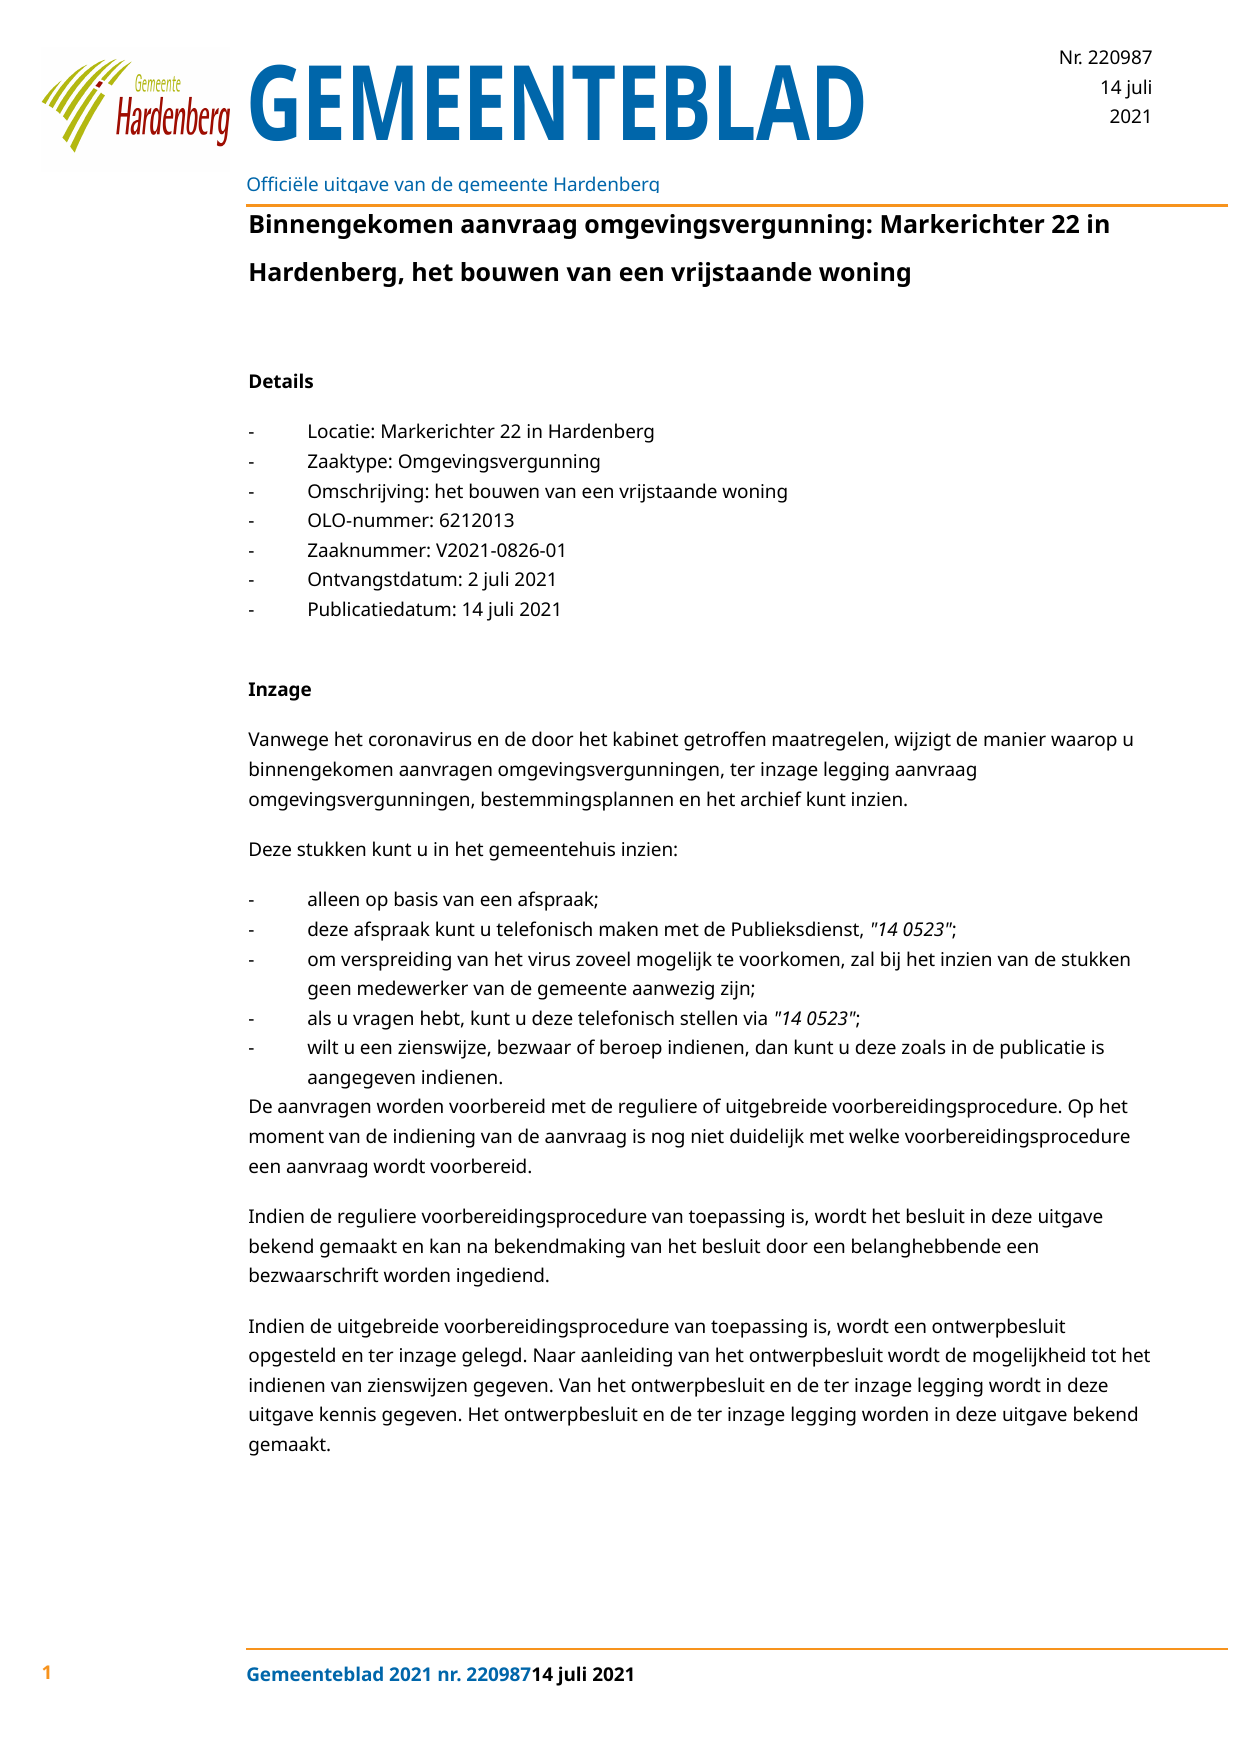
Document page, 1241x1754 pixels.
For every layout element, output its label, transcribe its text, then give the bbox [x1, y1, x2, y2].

list Zaaknummer: V2021-0826-01 [248, 537, 1152, 563]
picture [41, 47, 231, 172]
list deze afspraak kunt u telefonisch maken met de Publieksdienst, "14 0523"; [248, 916, 1152, 942]
list om verspreiding van het virus zoveel mogelijk te voorkomen, zal bij het inzien van de stukken geen medewerker van de gemeente aanwezig zijn; [248, 946, 1152, 1001]
list als u vragen hebt, kunt u deze telefonisch stellen via "14 0523"; [248, 1005, 1152, 1031]
text Indien de uitgebreide voorbereidingsprocedure van toepassing is, wordt een ontwerpbesluit opgesteld en ter inzage gelegd. Naar aanleiding van het ontwerpbesluit wordt de mogelijkheid tot het indienen van zienswijzen gegeven. Van het ontwerpbesluit en de ter inzage legging wordt in deze uitgave kennis gegeven. Het ontwerpbesluit en de ter inzage legging worden in deze uitgave bekend gemaakt. [248, 1313, 1152, 1457]
text Binnengekomen aanvraag omgevingsvergunning: Markerichter 22 in Hardenberg, het bouwen van een vrijstaande woning [248, 207, 1152, 288]
list OLO-nummer: 6212013 [248, 507, 1152, 533]
text Deze stukken kunt u in het gemeentehuis inzien: [248, 836, 1152, 862]
text Details [248, 368, 1152, 394]
text De aanvragen worden voorbereid met de reguliere of uitgebreide voorbereidingsprocedure. Op het moment van de indiening van de aanvraag is nog niet duidelijk met welke voorbereidingsprocedure een aanvraag wordt voorbereid. [248, 1094, 1152, 1179]
text Indien de reguliere voorbereidingsprocedure van toepassing is, wordt het besluit in deze uitgave bekend gemaakt en kan na bekendmaking van het besluit door een belanghebbende een bezwaarschrift worden ingediend. [248, 1203, 1152, 1288]
list Publicatiedatum: 14 juli 2021 [248, 596, 1152, 622]
list alleen op basis van een afspraak; [248, 887, 1152, 912]
list Omschrijving: het bouwen van een vrijstaande woning [248, 478, 1152, 504]
list wilt u een zienswijze, bezwaar of beroep indienen, dan kunt u deze zoals in de publicatie is aangegeven indienen. [248, 1034, 1152, 1090]
list Locatie: Markerichter 22 in Hardenberg [248, 419, 1152, 444]
list Zaaktype: Omgevingsvergunning [248, 448, 1152, 474]
list Ontvangstdatum: 2 juli 2021 [248, 567, 1152, 592]
text Vanwege het coronavirus en de door het kabinet getroffen maatregelen, wijzigt de manier waarop u binnengekomen aanvragen omgevingsvergunningen, ter inzage legging aanvraag omgevingsvergunningen, bestemmingsplannen en het archief kunt inzien. [248, 727, 1152, 812]
text Inzage [248, 676, 1152, 702]
